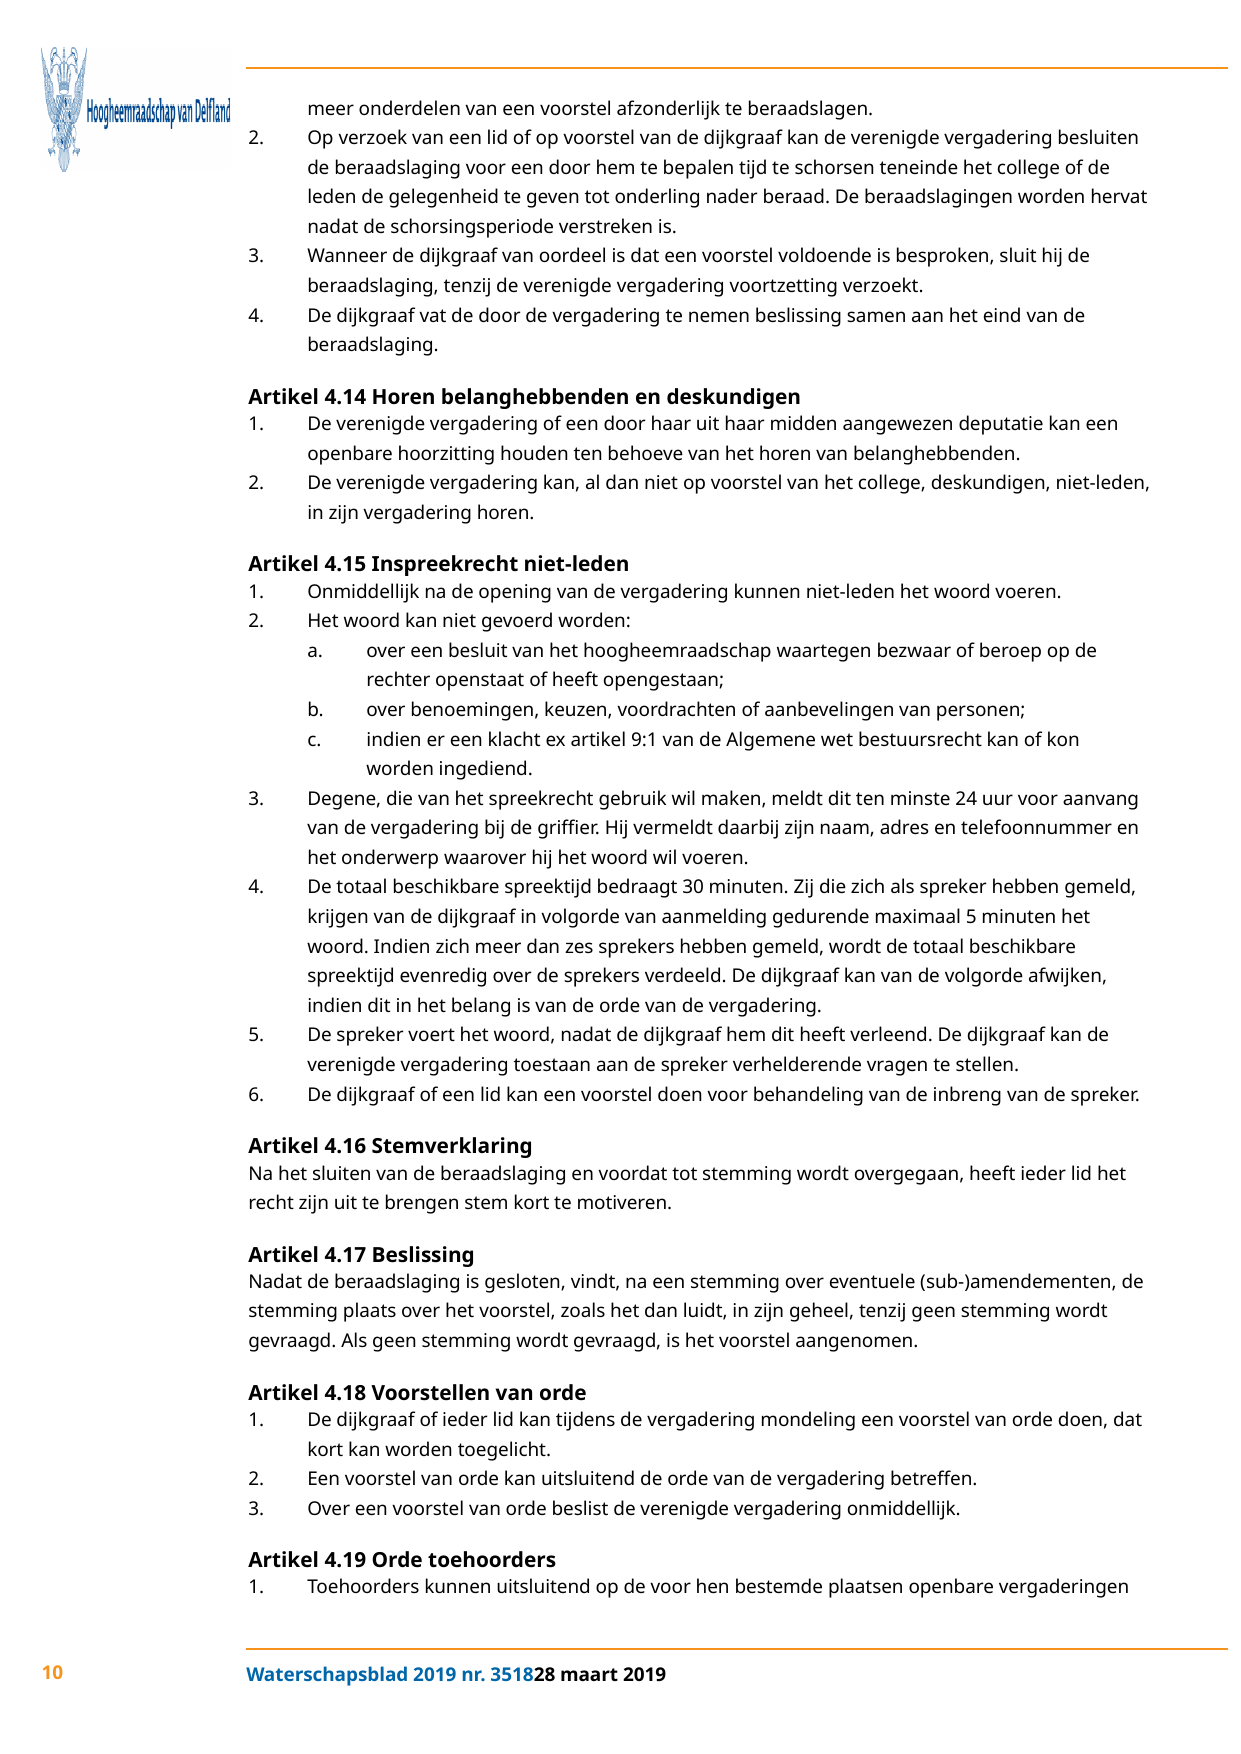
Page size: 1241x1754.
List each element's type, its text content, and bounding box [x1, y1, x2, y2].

list meer onderdelen van een voorstel afzonderlijk te beraadslagen. [248, 95, 1152, 121]
list indien er een klacht ex artikel 9:1 van de Algemene wet bestuursrecht kan of kon worden ingediend. [307, 726, 1152, 781]
picture [41, 47, 231, 172]
text Na het sluiten van de beraadslaging en voordat tot stemming wordt overgegaan, heeft ieder lid het recht zijn uit te brengen stem kort te motiveren. [248, 1160, 1152, 1215]
text Artikel 4.16 Stemverklaring [248, 1131, 1152, 1160]
list Op verzoek van een lid of op voorstel van de dijkgraaf kan de verenigde vergadering besluiten de beraadslaging voor een door hem te bepalen tijd te schorsen teneinde het college of de leden de gelegenheid te geven tot onderling nader beraad. De beraadslagingen worden hervat nadat de schorsingsperiode verstreken is. [248, 124, 1152, 239]
text Artikel 4.15 Inspreekrecht niet-leden [248, 549, 1152, 578]
text Nadat de beraadslaging is gesloten, vindt, na een stemming over eventuele (sub-)amendementen, de stemming plaats over het voorstel, zoals het dan luidt, in zijn geheel, tenzij geen stemming wordt gevraagd. Als geen stemming wordt gevraagd, is het voorstel aangenomen. [248, 1268, 1152, 1353]
list De dijkgraaf vat de door de vergadering te nemen beslissing samen aan het eind van de beraadslaging. [248, 302, 1152, 357]
list De verenigde vergadering of een door haar uit haar midden aangewezen deputatie kan een openbare hoorzitting houden ten behoeve van het horen van belanghebbenden. [248, 410, 1152, 466]
list De spreker voert het woord, nadat de dijkgraaf hem dit heeft verleend. De dijkgraaf kan de verenigde vergadering toestaan aan de spreker verhelderende vragen te stellen. [248, 1022, 1152, 1077]
list De dijkgraaf of ieder lid kan tijdens de vergadering mondeling een voorstel van orde doen, dat kort kan worden toegelicht. [248, 1406, 1152, 1461]
list Onmiddellijk na de opening van de vergadering kunnen niet-leden het woord voeren. [248, 578, 1152, 604]
text Artikel 4.14 Horen belanghebbenden en deskundigen [248, 382, 1152, 410]
text Artikel 4.19 Orde toehoorders [248, 1545, 1152, 1574]
list Het woord kan niet gevoerd worden: [248, 607, 1152, 633]
list De totaal beschikbare spreektijd bedraagt 30 minuten. Zij die zich als spreker hebben gemeld, krijgen van de dijkgraaf in volgorde van aanmelding gedurende maximaal 5 minuten het woord. Indien zich meer dan zes sprekers hebben gemeld, wordt de totaal beschikbare spreektijd evenredig over de sprekers verdeeld. De dijkgraaf kan van de volgorde afwijken, indien dit in het belang is van de orde van de vergadering. [248, 874, 1152, 1018]
list Wanneer de dijkgraaf van oordeel is dat een voorstel voldoende is besproken, sluit hij de beraadslaging, tenzij de verenigde vergadering voortzetting verzoekt. [248, 243, 1152, 298]
text Artikel 4.18 Voorstellen van orde [248, 1378, 1152, 1406]
list Een voorstel van orde kan uitsluitend de orde van de vergadering betreffen. [248, 1465, 1152, 1491]
list Degene, die van het spreekrecht gebruik wil maken, meldt dit ten minste 24 uur voor aanvang van de vergadering bij de griffier. Hij vermeldt daarbij zijn naam, adres en telefoonnummer en het onderwerp waarover hij het woord wil voeren. [248, 785, 1152, 870]
list over benoemingen, keuzen, voordrachten of aanbevelingen van personen; [307, 696, 1152, 722]
list De dijkgraaf of een lid kan een voorstel doen voor behandeling van de inbreng van de spreker. [248, 1081, 1152, 1107]
list Over een voorstel van orde beslist de verenigde vergadering onmiddellijk. [248, 1495, 1152, 1521]
list Toehoorders kunnen uitsluitend op de voor hen bestemde plaatsen openbare vergaderingen [248, 1574, 1152, 1599]
list over een besluit van het hoogheemraadschap waartegen bezwaar of beroep op de rechter openstaat of heeft opengestaan; [307, 637, 1152, 692]
text Artikel 4.17 Beslissing [248, 1240, 1152, 1268]
list De verenigde vergadering kan, al dan niet op voorstel van het college, deskundigen, niet-leden, in zijn vergadering horen. [248, 469, 1152, 525]
